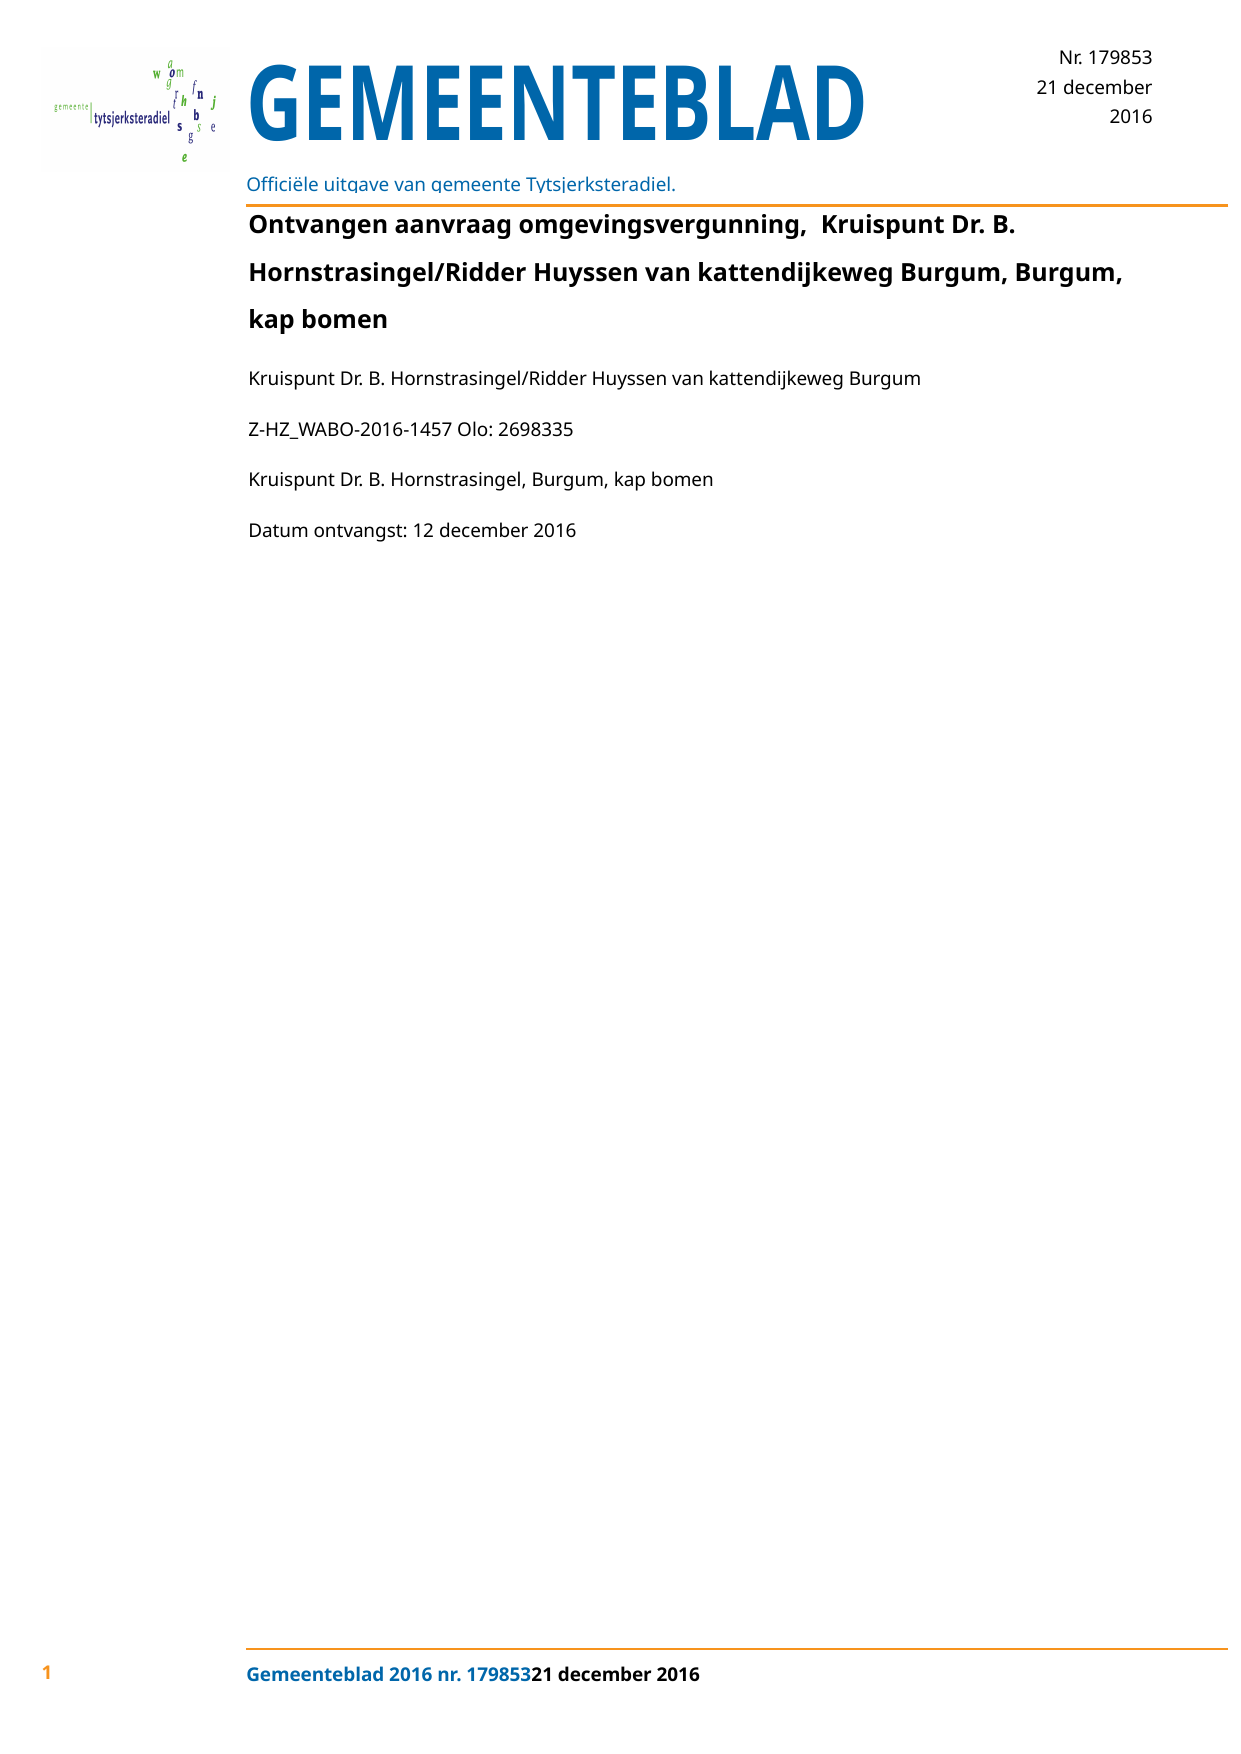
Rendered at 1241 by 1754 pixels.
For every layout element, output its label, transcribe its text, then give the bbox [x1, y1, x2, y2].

text Kruispunt Dr. B. Hornstrasingel, Burgum, kap bomen [248, 466, 1152, 492]
text Z-HZ_WABO-2016-1457 Olo: 2698335 [248, 416, 1152, 442]
picture [41, 47, 231, 172]
text Kruispunt Dr. B. Hornstrasingel/Ridder Huyssen van kattendijkeweg Burgum [248, 366, 1152, 391]
text Ontvangen aanvraag omgevingsvergunning, Kruispunt Dr. B. Hornstrasingel/Ridder Huyssen van kattendijkeweg Burgum, Burgum, kap bomen [248, 207, 1152, 336]
text Datum ontvangst: 12 december 2016 [248, 517, 1152, 542]
